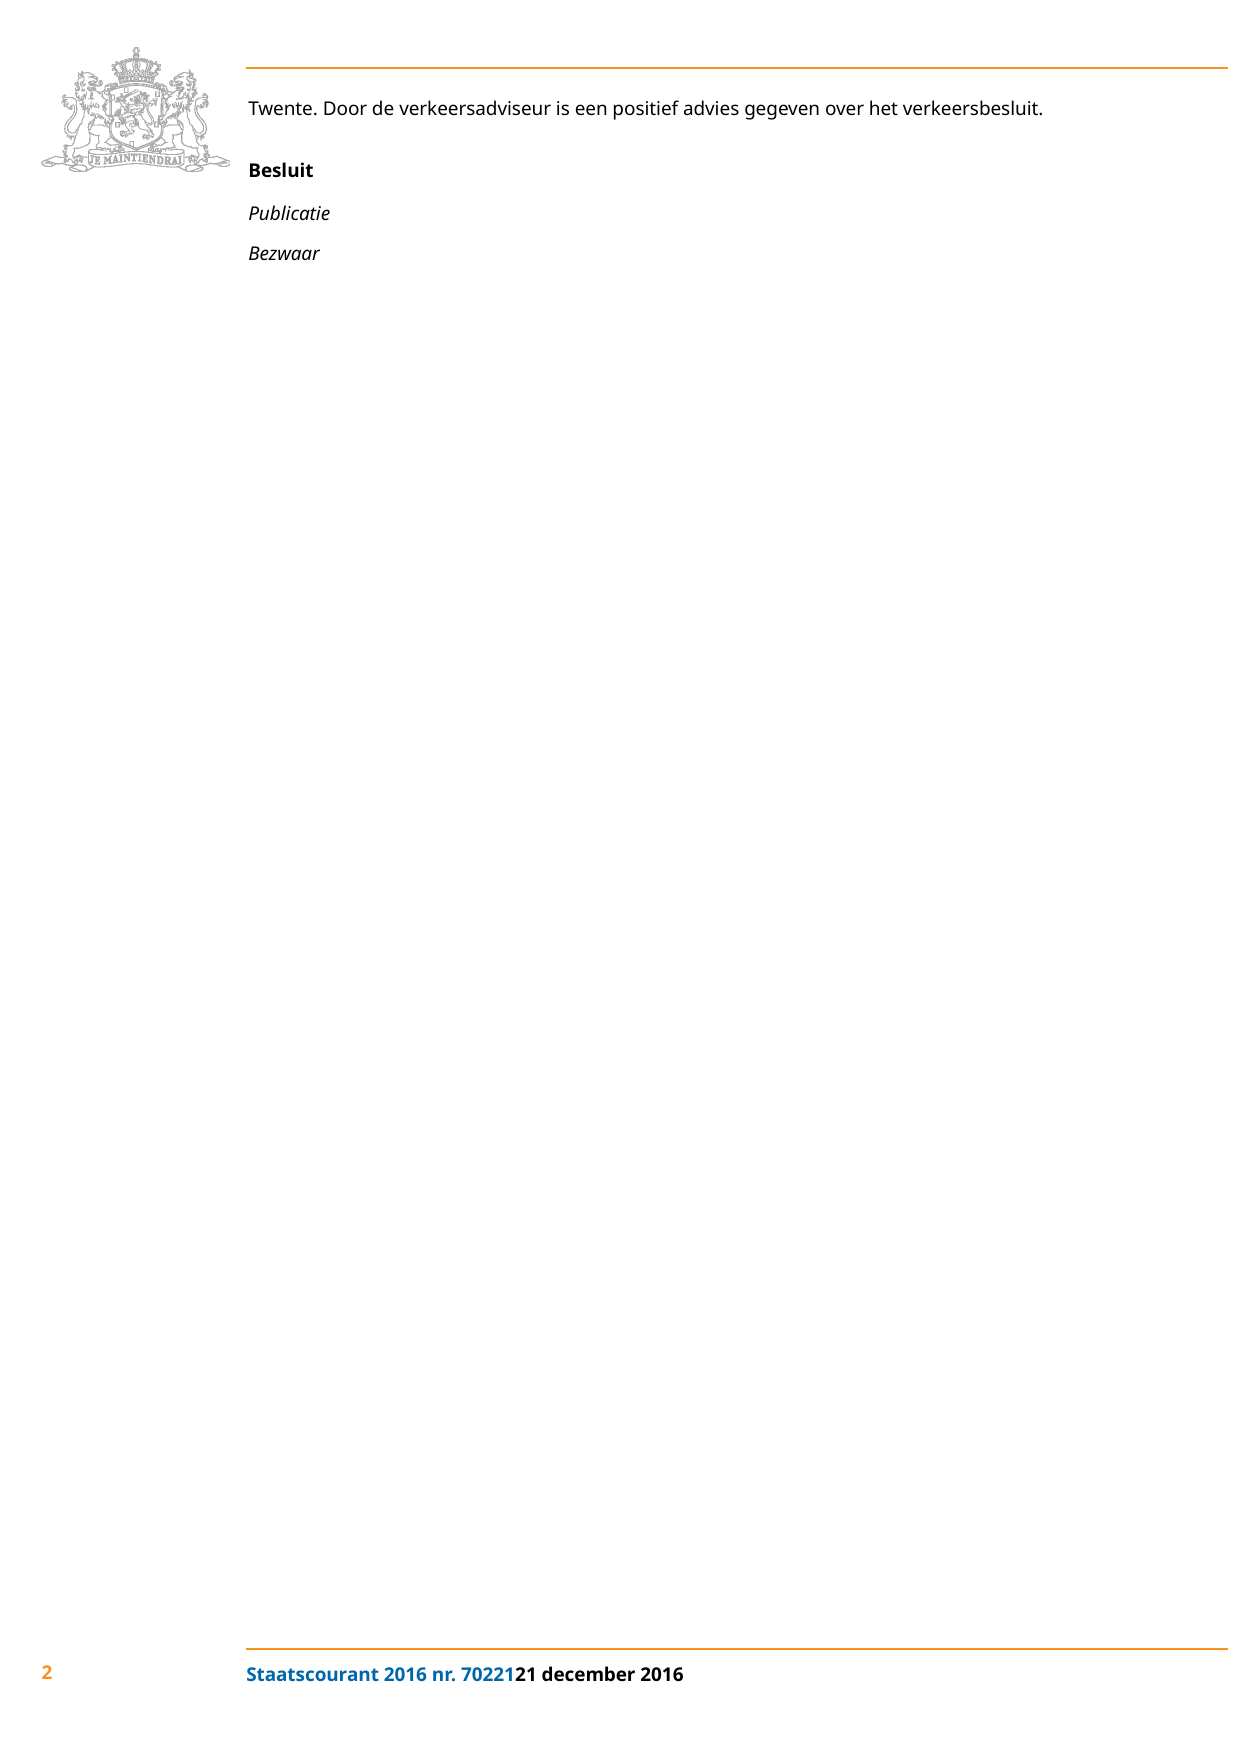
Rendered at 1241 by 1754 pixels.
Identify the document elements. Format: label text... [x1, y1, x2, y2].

text Publicatie [248, 201, 1152, 226]
text Twente. Door de verkeersadviseur is een positief advies gegeven over het verkeersbesluit. [248, 95, 1152, 121]
text Besluit [248, 157, 1152, 183]
text Bezwaar [248, 240, 1152, 266]
picture [41, 47, 231, 172]
